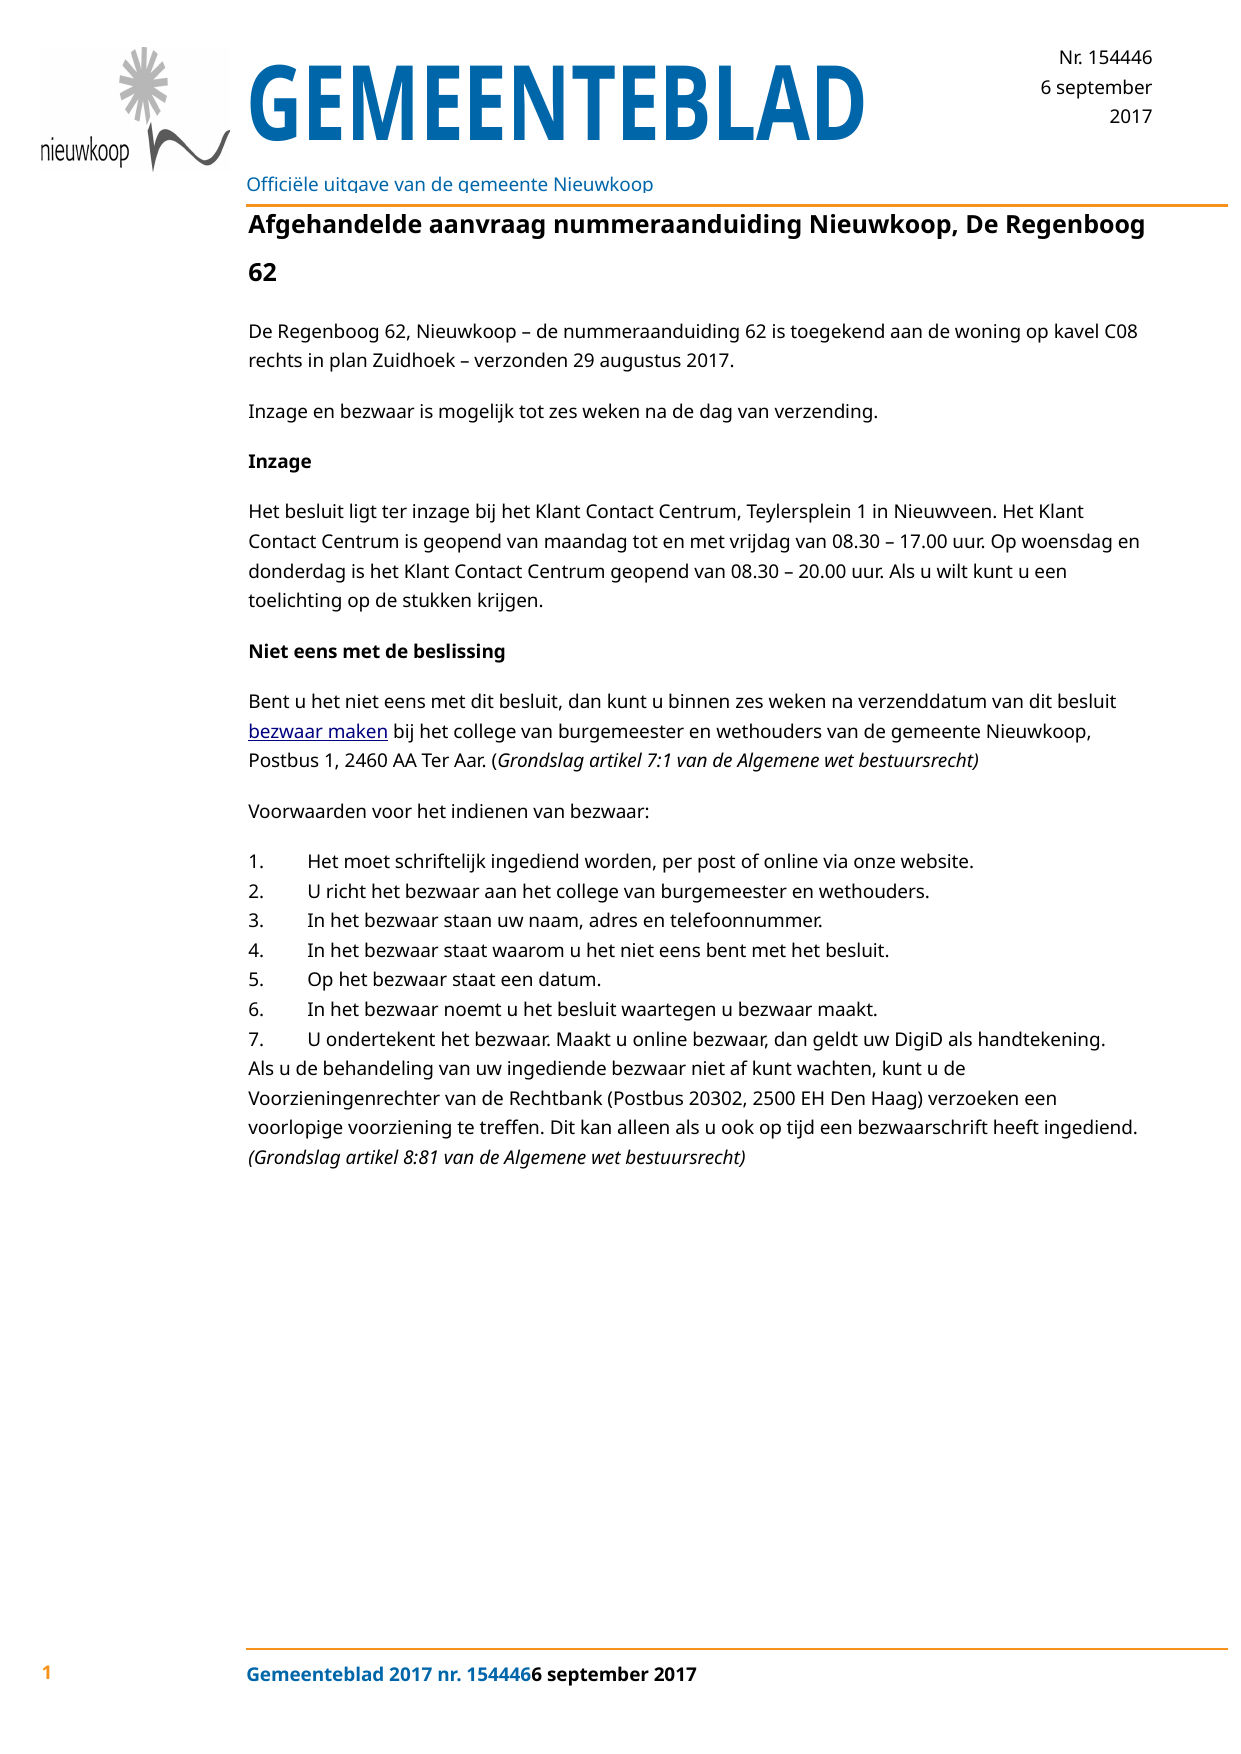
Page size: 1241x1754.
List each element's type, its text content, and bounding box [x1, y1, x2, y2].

list U ondertekent het bezwaar. Maakt u online bezwaar, dan geldt uw DigiD als handtekening. [248, 1026, 1152, 1052]
text Inzage en bezwaar is mogelijk tot zes weken na de dag van verzending. [248, 398, 1152, 424]
text Voorwaarden voor het indienen van bezwaar: [248, 798, 1152, 824]
list Het moet schriftelijk ingediend worden, per post of online via onze website. [248, 848, 1152, 874]
text Afgehandelde aanvraag nummeraanduiding Nieuwkoop, De Regenboog 62 [248, 207, 1152, 288]
text Niet eens met de beslissing [248, 638, 1152, 664]
list U richt het bezwaar aan het college van burgemeester en wethouders. [248, 878, 1152, 904]
list In het bezwaar staat waarom u het niet eens bent met het besluit. [248, 937, 1152, 963]
text Inzage [248, 448, 1152, 474]
text Als u de behandeling van uw ingediende bezwaar niet af kunt wachten, kunt u de Voorzieningenrechter van de Rechtbank (Postbus 20302, 2500 EH Den Haag) verzoeken een voorlopige voorziening te treffen. Dit kan alleen als u ook op tijd een bezwaarschrift heeft ingediend. (Grondslag artikel 8:81 van de Algemene wet bestuursrecht) [248, 1055, 1152, 1170]
list In het bezwaar staan uw naam, adres en telefoonnummer. [248, 907, 1152, 933]
picture [41, 47, 231, 172]
list In het bezwaar noemt u het besluit waartegen u bezwaar maakt. [248, 996, 1152, 1022]
list Op het bezwaar staat een datum. [248, 967, 1152, 992]
text Het besluit ligt ter inzage bij het Klant Contact Centrum, Teylersplein 1 in Nieuwveen. Het Klant Contact Centrum is geopend van maandag tot en met vrijdag van 08.30 – 17.00 uur. Op woensdag en donderdag is het Klant Contact Centrum geopend van 08.30 – 20.00 uur. Als u wilt kunt u een toelichting op de stukken krijgen. [248, 499, 1152, 613]
text De Regenboog 62, Nieuwkoop – de nummeraanduiding 62 is toegekend aan de woning op kavel C08 rechts in plan Zuidhoek – verzonden 29 augustus 2017. [248, 318, 1152, 373]
text Bent u het niet eens met dit besluit, dan kunt u binnen zes weken na verzenddatum van dit besluit bezwaar maken bij het college van burgemeester en wethouders van de gemeente Nieuwkoop, Postbus 1, 2460 AA Ter Aar. (Grondslag artikel 7:1 van de Algemene wet bestuursrecht) [248, 688, 1152, 773]
